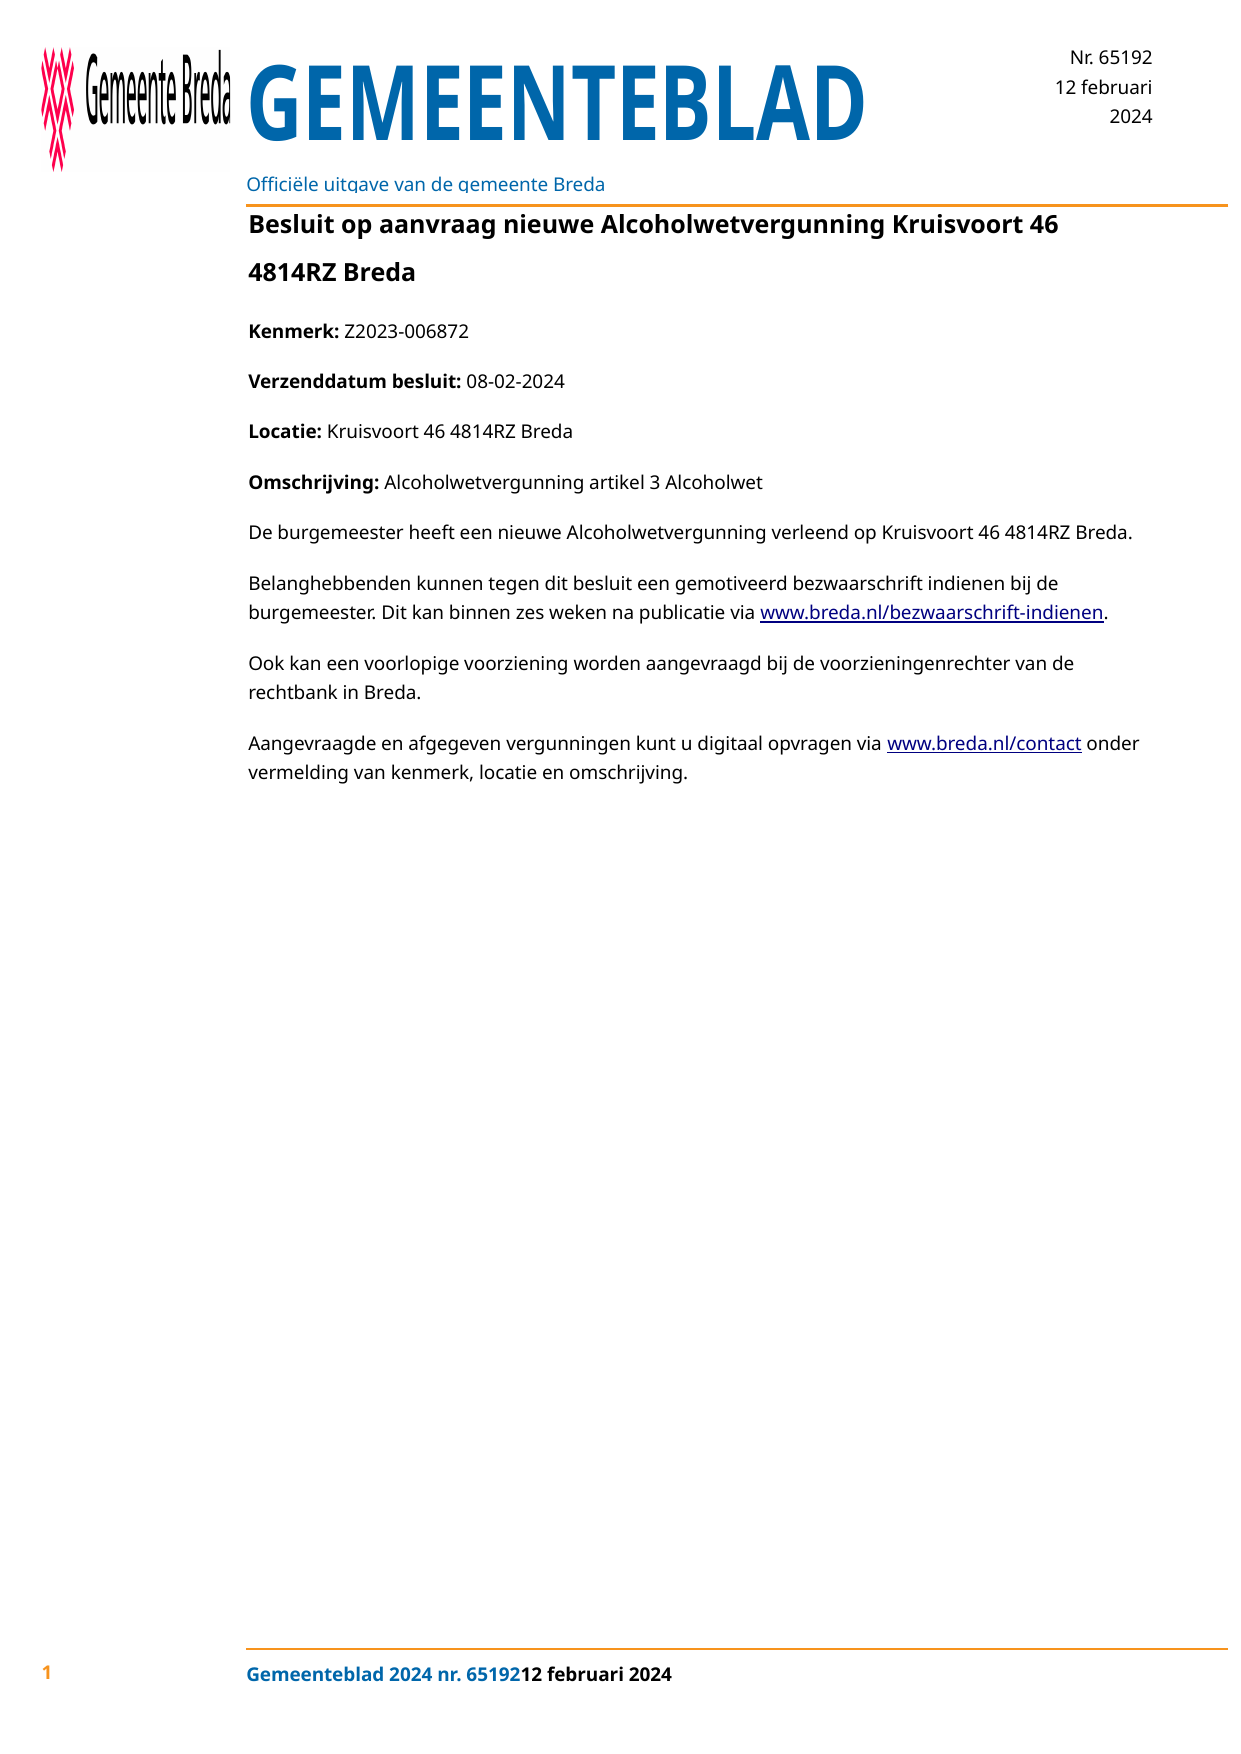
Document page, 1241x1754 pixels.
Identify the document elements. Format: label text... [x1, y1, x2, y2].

text De burgemeester heeft een nieuwe Alcoholwetvergunning verleend op Kruisvoort 46 4814RZ Breda. [248, 519, 1152, 545]
text Locatie: Kruisvoort 46 4814RZ Breda [248, 419, 1152, 444]
text Omschrijving: Alcoholwetvergunning artikel 3 Alcoholwet [248, 469, 1152, 495]
text Ook kan een voorlopige voorziening worden aangevraagd bij de voorzieningenrechter van de rechtbank in Breda. [248, 650, 1152, 705]
picture [41, 47, 231, 172]
text Belanghebbenden kunnen tegen dit besluit een gemotiveerd bezwaarschrift indienen bij de burgemeester. Dit kan binnen zes weken na publicatie via www.breda.nl/bezwaarschrift-indienen. [248, 570, 1152, 625]
text Aangevraagde en afgegeven vergunningen kunt u digitaal opvragen via www.breda.nl/contact onder vermelding van kenmerk, locatie en omschrijving. [248, 730, 1152, 785]
text Kenmerk: Z2023-006872 [248, 318, 1152, 344]
text Besluit op aanvraag nieuwe Alcoholwetvergunning Kruisvoort 46 4814RZ Breda [248, 207, 1152, 288]
text Verzenddatum besluit: 08-02-2024 [248, 368, 1152, 394]
